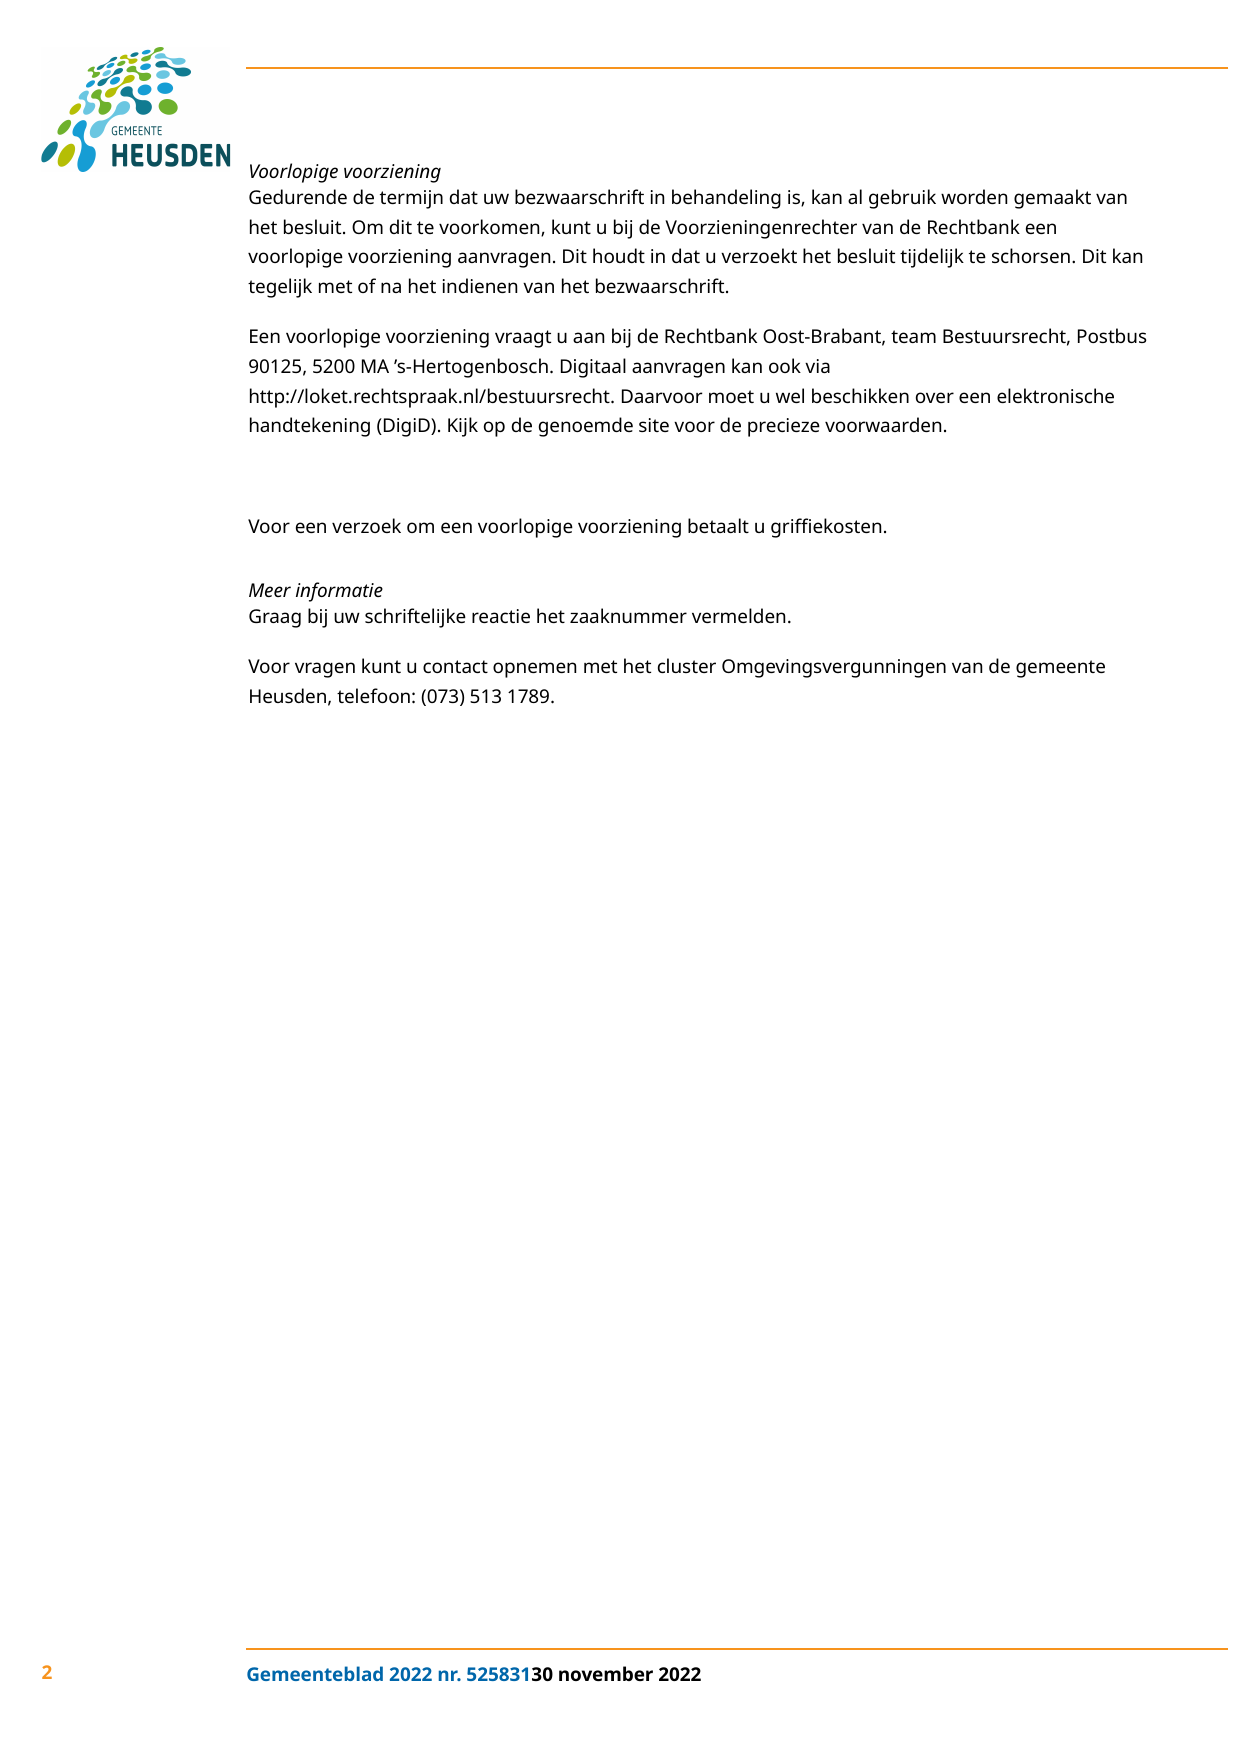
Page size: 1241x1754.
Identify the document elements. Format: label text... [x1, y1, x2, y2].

text Een voorlopige voorziening vraagt u aan bij de Rechtbank Oost-Brabant, team Bestuursrecht, Postbus 90125, 5200 MA ’s-Hertogenbosch. Digitaal aanvragen kan ook via http://loket.rechtspraak.nl/bestuursrecht. Daarvoor moet u wel beschikken over een elektronische handtekening (DigiD). Kijk op de genoemde site voor de precieze voorwaarden. [248, 324, 1152, 438]
picture [41, 47, 231, 172]
text Meer informatie [248, 577, 1152, 603]
text Gedurende de termijn dat uw bezwaarschrift in behandeling is, kan al gebruik worden gemaakt van het besluit. Om dit te voorkomen, kunt u bij de Voorzieningenrechter van de Rechtbank een voorlopige voorziening aanvragen. Dit houdt in dat u verzoekt het besluit tijdelijk te schorsen. Dit kan tegelijk met of na het indienen van het bezwaarschrift. [248, 184, 1152, 299]
text Graag bij uw schriftelijke reactie het zaaknummer vermelden. [248, 603, 1152, 629]
text Voor vragen kunt u contact opnemen met het cluster Omgevingsvergunningen van de gemeente Heusden, telefoon: (073) 513 1789. [248, 653, 1152, 709]
text Voor een verzoek om een voorlopige voorziening betaalt u griffiekosten. [248, 513, 1152, 539]
text Voorlopige voorziening [248, 159, 1152, 184]
